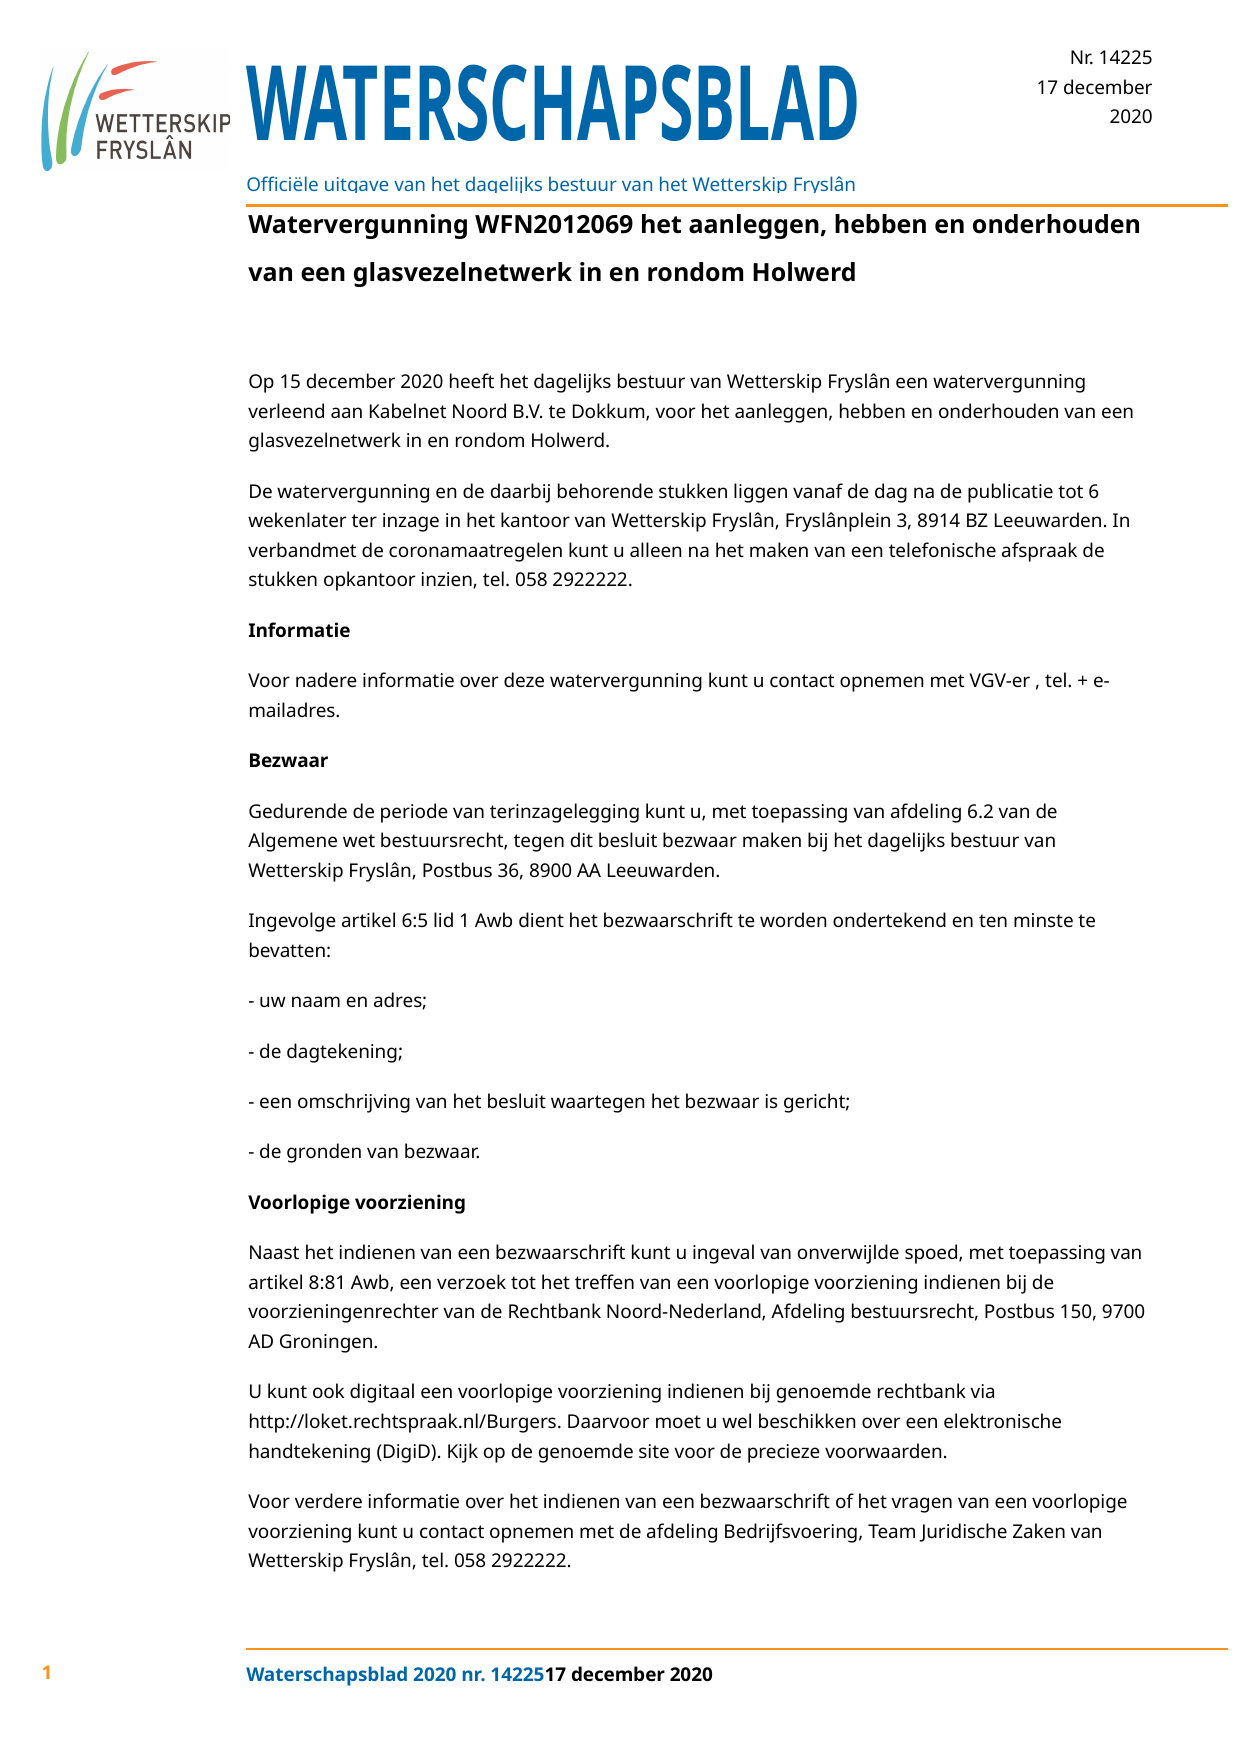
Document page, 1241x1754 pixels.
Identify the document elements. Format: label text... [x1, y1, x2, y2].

text - de dagtekening; [248, 1038, 1152, 1064]
text Naast het indienen van een bezwaarschrift kunt u ingeval van onverwijlde spoed, met toepassing van artikel 8:81 Awb, een verzoek tot het treffen van een voorlopige voorziening indienen bij de voorzieningenrechter van de Rechtbank Noord-Nederland, Afdeling bestuursrecht, Postbus 150, 9700 AD Groningen. [248, 1239, 1152, 1354]
text - uw naam en adres; [248, 987, 1152, 1013]
picture [41, 47, 231, 172]
text Watervergunning WFN2012069 het aanleggen, hebben en onderhouden van een glasvezelnetwerk in en rondom Holwerd [248, 207, 1152, 288]
text Voor verdere informatie over het indienen van een bezwaarschrift of het vragen van een voorlopige voorziening kunt u contact opnemen met de afdeling Bedrijfsvoering, Team Juridische Zaken van Wetterskip Fryslân, tel. 058 2922222. [248, 1488, 1152, 1573]
text Ingevolge artikel 6:5 lid 1 Awb dient het bezwaarschrift te worden ondertekend en ten minste te bevatten: [248, 907, 1152, 963]
text Gedurende de periode van terinzagelegging kunt u, met toepassing van afdeling 6.2 van de Algemene wet bestuursrecht, tegen dit besluit bezwaar maken bij het dagelijks bestuur van Wetterskip Fryslân, Postbus 36, 8900 AA Leeuwarden. [248, 798, 1152, 883]
text Informatie [248, 617, 1152, 643]
text - een omschrijving van het besluit waartegen het bezwaar is gericht; [248, 1088, 1152, 1114]
text U kunt ook digitaal een voorlopige voorziening indienen bij genoemde rechtbank via http://loket.rechtspraak.nl/Burgers. Daarvoor moet u wel beschikken over een elektronische handtekening (DigiD). Kijk op de genoemde site voor de precieze voorwaarden. [248, 1379, 1152, 1464]
text Op 15 december 2020 heeft het dagelijks bestuur van Wetterskip Fryslân een watervergunning verleend aan Kabelnet Noord B.V. te Dokkum, voor het aanleggen, hebben en onderhouden van een glasvezelnetwerk in en rondom Holwerd. [248, 368, 1152, 453]
text - de gronden van bezwaar. [248, 1139, 1152, 1164]
text Bezwaar [248, 747, 1152, 773]
text Voor nadere informatie over deze watervergunning kunt u contact opnemen met VGV-er , tel. + e-mailadres. [248, 667, 1152, 723]
text Voorlopige voorziening [248, 1189, 1152, 1215]
text De watervergunning en de daarbij behorende stukken liggen vanaf de dag na de publicatie tot 6 wekenlater ter inzage in het kantoor van Wetterskip Fryslân, Fryslânplein 3, 8914 BZ Leeuwarden. In verbandmet de coronamaatregelen kunt u alleen na het maken van een telefonische afspraak de stukken opkantoor inzien, tel. 058 2922222. [248, 478, 1152, 592]
